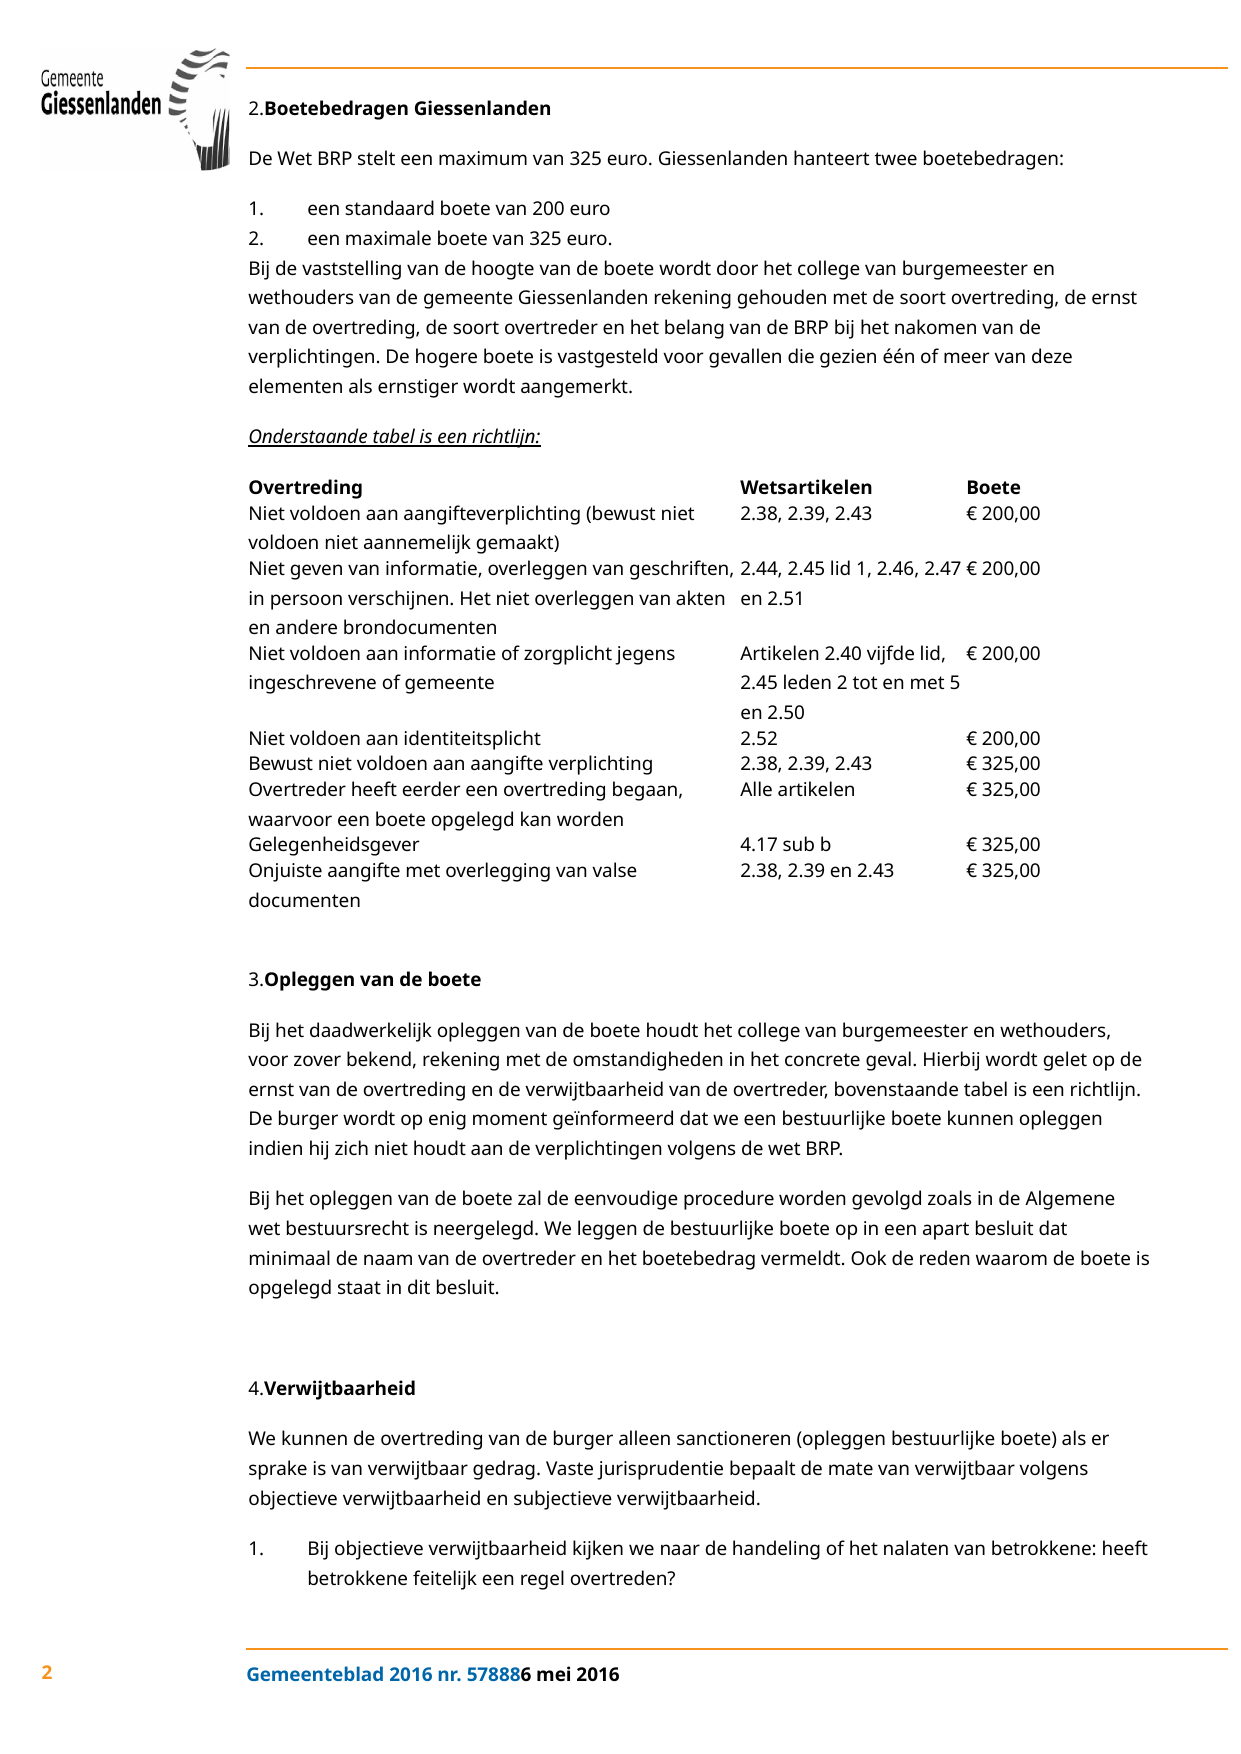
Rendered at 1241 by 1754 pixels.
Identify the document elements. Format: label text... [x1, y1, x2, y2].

table_cell Niet voldoen aan aangifteverplichting (bewust niet voldoen niet aannemelijk gemaakt) [248, 500, 740, 555]
table_header Overtreding [248, 474, 740, 500]
text Bij het daadwerkelijk opleggen van de boete houdt het college van burgemeester en wethouders, voor zover bekend, rekening met de omstandigheden in het concrete geval. Hierbij wordt gelet op de ernst van de overtreding en de verwijtbaarheid van de overtreder, bovenstaande tabel is een richtlijn. De burger wordt op enig moment geïnformeerd dat we een bestuurlijke boete kunnen opleggen indien hij zich niet houdt aan de verplichtingen volgens de wet BRP. [248, 1017, 1152, 1161]
list een maximale boete van 325 euro. [248, 225, 1152, 251]
text Onderstaande tabel is een richtlijn: [248, 423, 1152, 449]
text 3.Opleggen van de boete [248, 966, 1152, 992]
table_cell Niet geven van informatie, overleggen van geschriften, in persoon verschijnen. Het niet overleggen van akten en andere brondocumenten [248, 555, 740, 640]
list een standaard boete van 200 euro [248, 196, 1152, 221]
table_cell € 200,00 [966, 555, 1152, 640]
table_cell 2.38, 2.39, 2.43 [740, 500, 966, 555]
table_cell Alle artikelen [740, 776, 966, 832]
table_cell € 325,00 [966, 751, 1152, 776]
table_cell € 200,00 [966, 640, 1152, 725]
table_cell 2.52 [740, 725, 966, 751]
picture [41, 47, 231, 172]
list Bij objectieve verwijtbaarheid kijken we naar de handeling of het nalaten van betrokkene: heeft betrokkene feitelijk een regel overtreden? [248, 1535, 1152, 1590]
text 2.Boetebedragen Giessenlanden [248, 95, 1152, 121]
text 4.Verwijtbaarheid [248, 1375, 1152, 1401]
table_cell Gelegenheidsgever [248, 832, 740, 857]
text Bij het opleggen van de boete zal de eenvoudige procedure worden gevolgd zoals in de Algemene wet bestuursrecht is neergelegd. We leggen de bestuurlijke boete op in een apart besluit dat minimaal de naam van de overtreder en het boetebedrag vermeldt. Ook de reden waarom de boete is opgelegd staat in dit besluit. [248, 1186, 1152, 1300]
table_cell Niet voldoen aan identiteitsplicht [248, 725, 740, 751]
table_header Boete [966, 474, 1152, 500]
text We kunnen de overtreding van de burger alleen sanctioneren (opleggen bestuurlijke boete) als er sprake is van verwijtbaar gedrag. Vaste jurisprudentie bepaalt de mate van verwijtbaar volgens objectieve verwijtbaarheid en subjectieve verwijtbaarheid. [248, 1426, 1152, 1510]
table_cell Niet voldoen aan informatie of zorgplicht jegens ingeschrevene of gemeente [248, 640, 740, 725]
table_cell Artikelen 2.40 vijfde lid, 2.45 leden 2 tot en met 5 en 2.50 [740, 640, 966, 725]
table_cell 2.44, 2.45 lid 1, 2.46, 2.47 en 2.51 [740, 555, 966, 640]
text Bij de vaststelling van de hoogte van de boete wordt door het college van burgemeester en wethouders van de gemeente Giessenlanden rekening gehouden met de soort overtreding, de ernst van de overtreding, de soort overtreder en het belang van de BRP bij het nakomen van de verplichtingen. De hogere boete is vastgesteld voor gevallen die gezien één of meer van deze elementen als ernstiger wordt aangemerkt. [248, 255, 1152, 399]
text De Wet BRP stelt een maximum van 325 euro. Giessenlanden hanteert twee boetebedragen: [248, 145, 1152, 171]
table_header Wetsartikelen [740, 474, 966, 500]
table_cell € 200,00 [966, 725, 1152, 751]
table_cell 2.38, 2.39 en 2.43 [740, 858, 966, 913]
table_cell Onjuiste aangifte met overlegging van valse documenten [248, 858, 740, 913]
table_cell 2.38, 2.39, 2.43 [740, 751, 966, 776]
table_cell € 325,00 [966, 832, 1152, 857]
table_cell € 200,00 [966, 500, 1152, 555]
table_cell Bewust niet voldoen aan aangifte verplichting [248, 751, 740, 776]
table_cell Overtreder heeft eerder een overtreding begaan, waarvoor een boete opgelegd kan worden [248, 776, 740, 832]
table_cell € 325,00 [966, 776, 1152, 832]
table_cell 4.17 sub b [740, 832, 966, 857]
table_cell € 325,00 [966, 858, 1152, 913]
